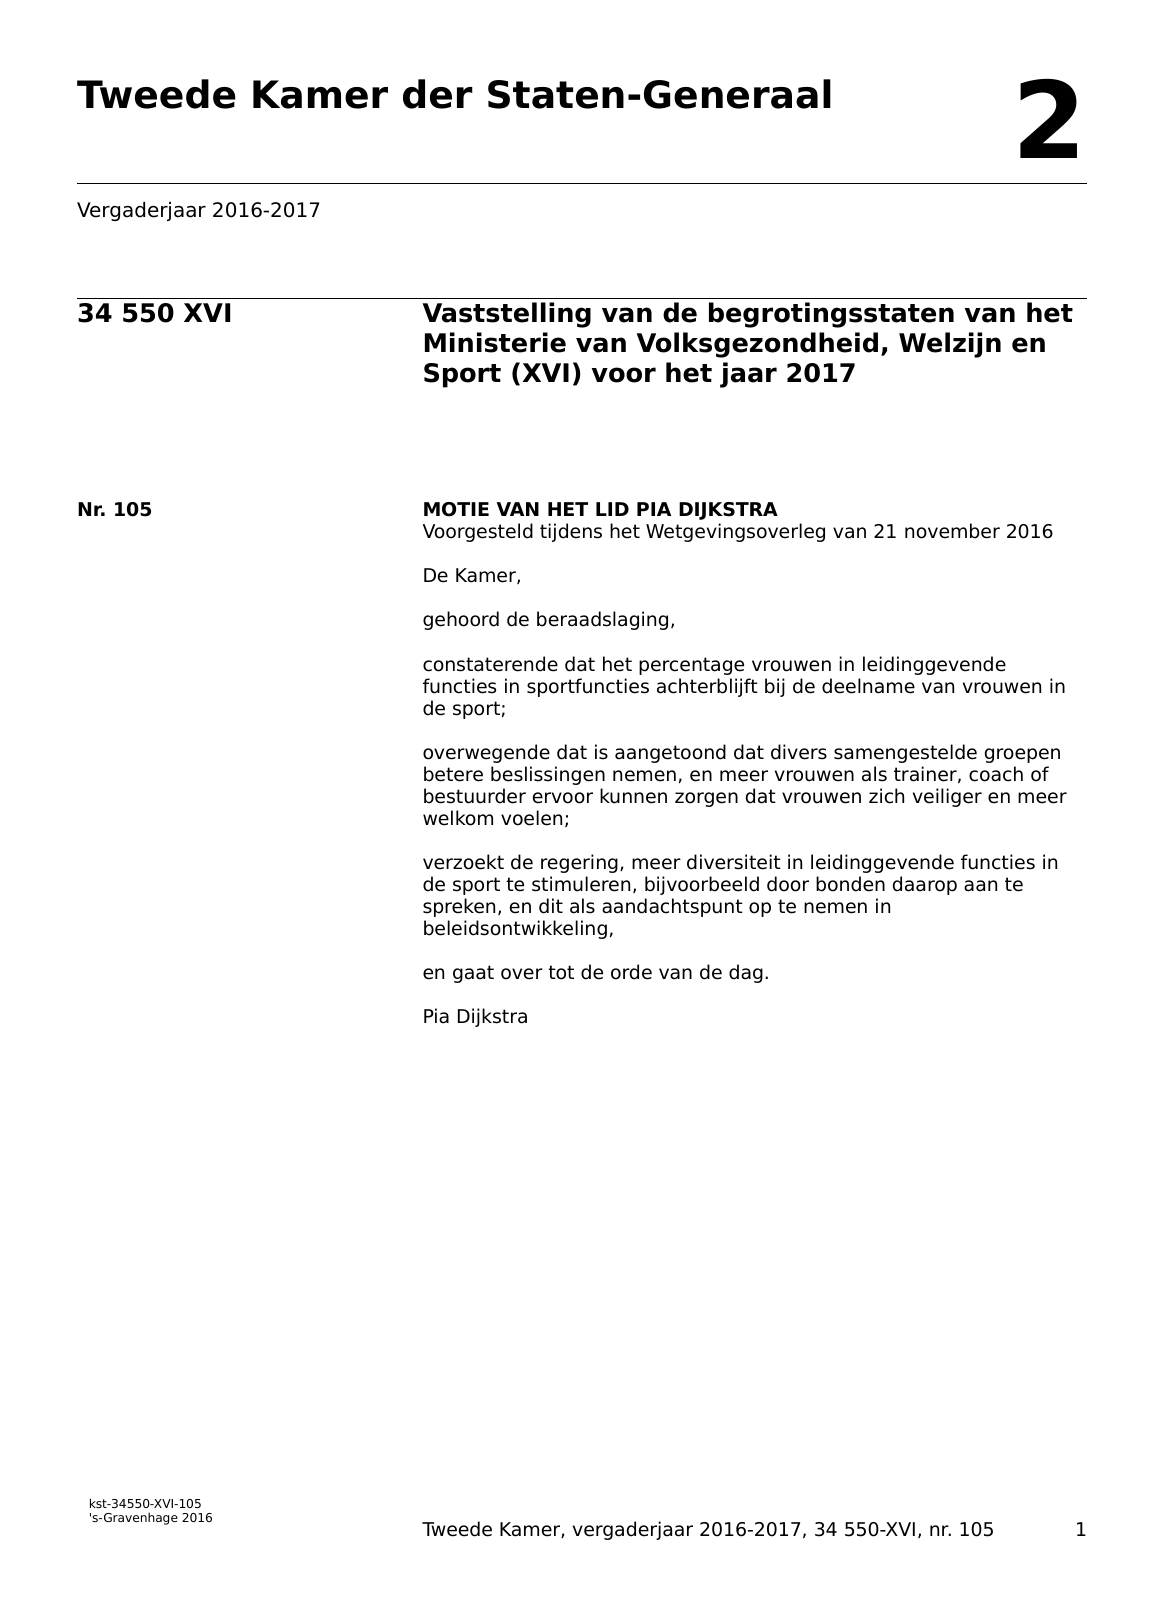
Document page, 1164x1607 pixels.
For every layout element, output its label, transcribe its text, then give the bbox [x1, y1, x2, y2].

table_header Tweede Kamer der Staten-Generaal [77, 59, 886, 183]
text Pia Dijkstra [422, 1006, 1087, 1028]
table_header 2 [886, 59, 1087, 183]
text kst-34550-XVI-105 [88, 1497, 323, 1511]
text constaterende dat het percentage vrouwen in leidinggevende functies in sportfuncties achterblijft bij de deelname van vrouwen in de sport; [422, 653, 1087, 719]
text De Kamer, [422, 565, 1087, 587]
text gehoord de beraadslaging, [422, 609, 1087, 631]
text en gaat over tot de orde van de dag. [422, 962, 1087, 984]
subtitle Nr. 105 MOTIE VAN HET LID PIA DIJKSTRA [77, 499, 1087, 521]
subtitle 34 550 XVI Vaststelling van de begrotingsstaten van het Ministerie van Volksgezondheid, Welzijn en Sport (XVI) voor het jaar 2017 [77, 299, 1087, 388]
text 's-Gravenhage 2016 [88, 1511, 323, 1525]
table_cell Vergaderjaar 2016-2017 [77, 184, 1087, 298]
text overwegende dat is aangetoond dat divers samengestelde groepen betere beslissingen nemen, en meer vrouwen als trainer, coach of bestuurder ervoor kunnen zorgen dat vrouwen zich veiliger en meer welkom voelen; [422, 742, 1087, 829]
text verzoekt de regering, meer diversiteit in leidinggevende functies in de sport te stimuleren, bijvoorbeeld door bonden daarop aan te spreken, en dit als aandachtspunt op te nemen in beleidsontwikkeling, [422, 852, 1087, 940]
text Voorgesteld tijdens het Wetgevingsoverleg van 21 november 2016 [422, 521, 1087, 543]
